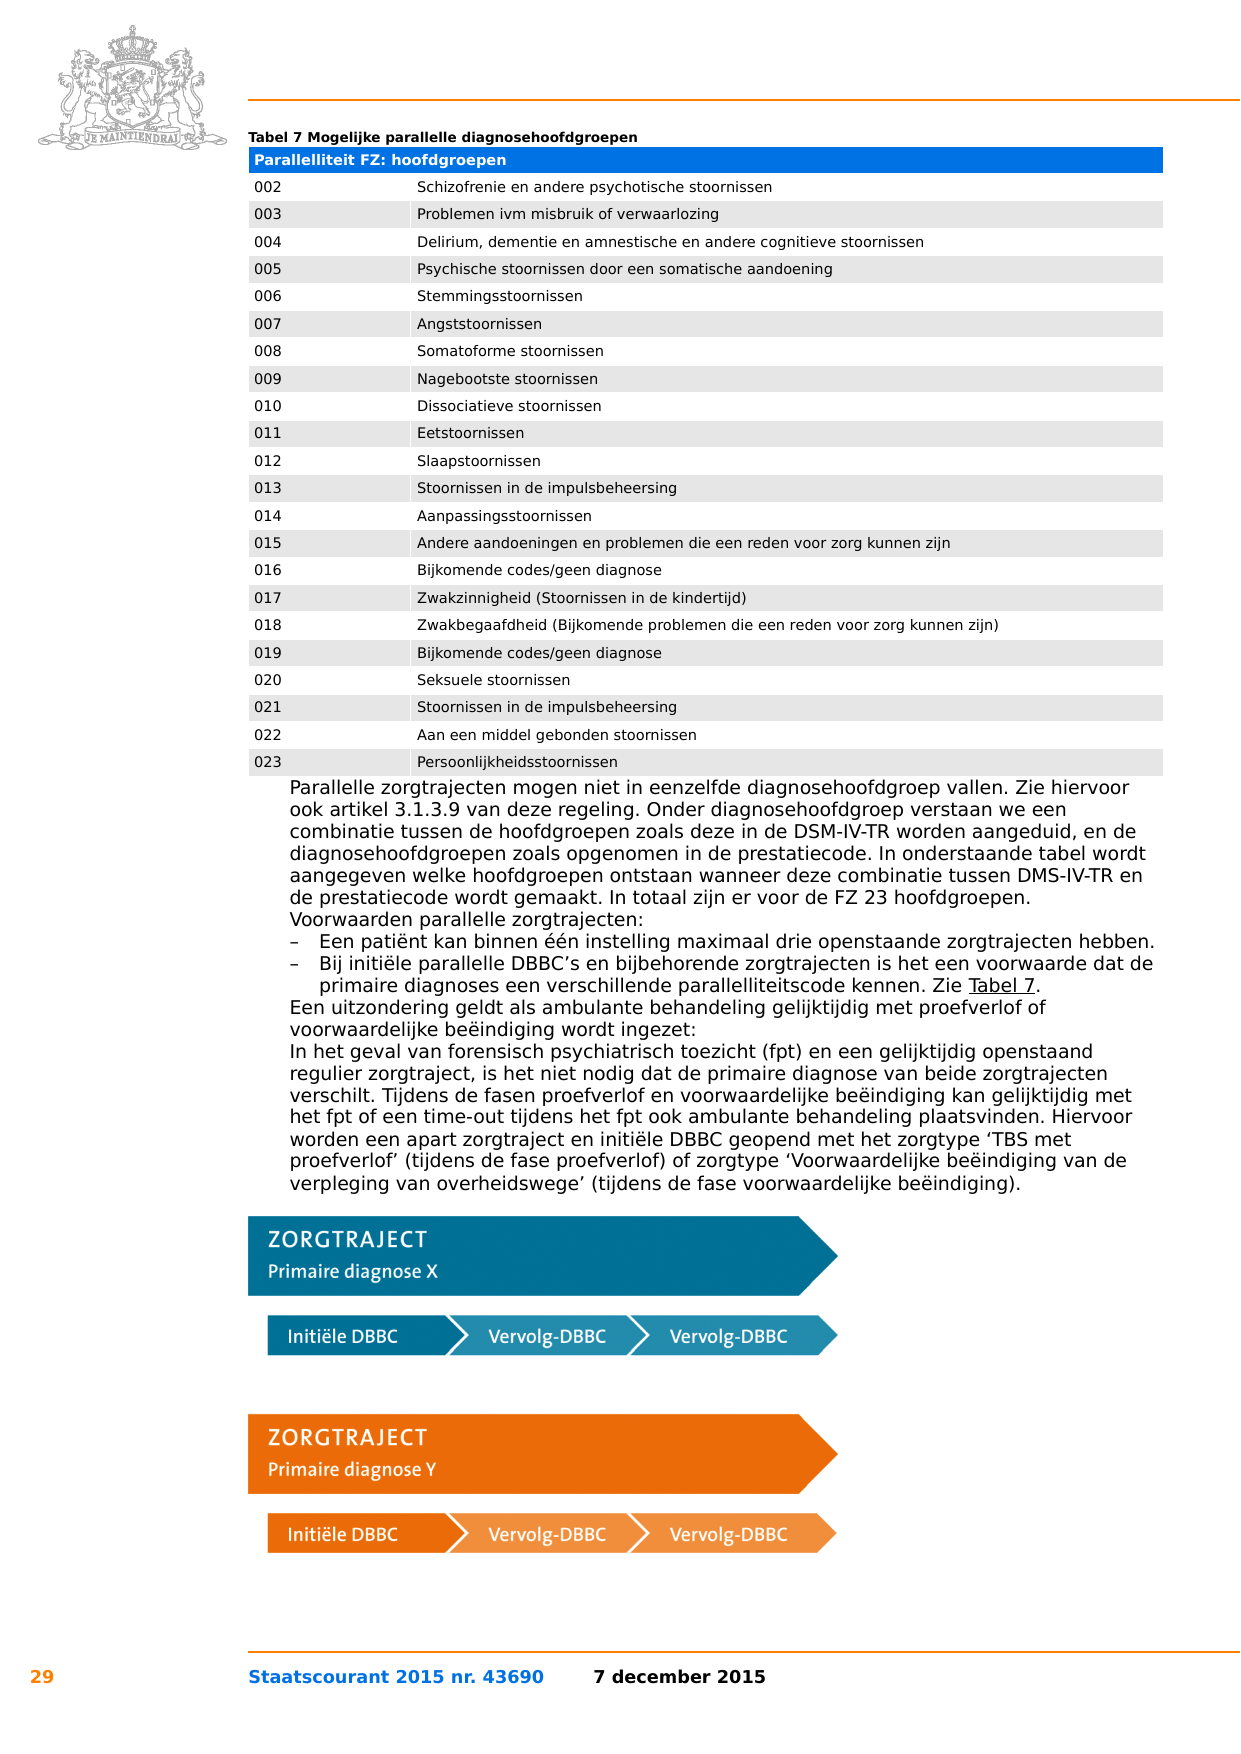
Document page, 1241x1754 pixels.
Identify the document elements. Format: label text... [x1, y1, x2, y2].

table_cell 017 [249, 585, 410, 611]
text Voorwaarden parallelle zorgtrajecten: [289, 909, 1163, 931]
table_cell 006 [249, 284, 410, 310]
table_cell Aan een middel gebonden stoornissen [411, 722, 1163, 748]
picture [429, 1268, 435, 1275]
table_cell Seksuele stoornissen [411, 667, 1163, 693]
picture [248, 1216, 839, 1553]
table_cell 005 [249, 256, 410, 283]
table_cell 008 [249, 339, 410, 365]
table_cell 014 [249, 503, 410, 529]
table_cell 013 [249, 475, 410, 502]
table_cell Stoornissen in de impulsbeheersing [411, 475, 1163, 502]
table_cell 019 [249, 640, 410, 666]
table_cell 003 [249, 201, 410, 228]
table_cell Stoornissen in de impulsbeheersing [411, 695, 1163, 721]
table_cell 009 [249, 366, 410, 392]
table_cell Aanpassingsstoornissen [411, 503, 1163, 529]
table_cell 002 [249, 174, 410, 200]
table_cell Delirium, dementie en amnestische en andere cognitieve stoornissen [411, 229, 1163, 255]
picture [270, 1231, 279, 1247]
table_cell 011 [249, 421, 410, 447]
picture [413, 1269, 420, 1275]
table_cell 015 [249, 530, 410, 557]
picture [316, 1231, 328, 1247]
picture [361, 1231, 373, 1247]
table_header Tabel 7 Mogelijke parallelle diagnosehoofdgroepen [248, 130, 1163, 146]
picture [378, 1231, 382, 1247]
picture [333, 1231, 342, 1247]
table_cell 012 [249, 448, 410, 474]
table_cell Zwakbegaafdheid (Bijkomende problemen die een reden voor zorg kunnen zijn) [411, 613, 1163, 639]
table_cell Problemen ivm misbruik of verwaarlozing [411, 201, 1163, 228]
text Een uitzondering geldt als ambulante behandeling gelijktijdig met proefverlof of voorwaardelijke beëindiging wordt ingezet: [289, 997, 1163, 1041]
table_cell 010 [249, 393, 410, 419]
table_cell Schizofrenie en andere psychotische stoornissen [411, 174, 1163, 200]
table_cell Stemmingsstoornissen [411, 284, 1163, 310]
table_cell 004 [249, 229, 410, 255]
picture [347, 1231, 357, 1247]
table_cell 018 [249, 613, 410, 639]
table_cell Bijkomende codes/geen diagnose [411, 640, 1163, 666]
table_cell Persoonlijkheidsstoornissen [411, 749, 1163, 776]
table_cell 016 [249, 558, 410, 584]
table_cell Parallelliteit FZ: hoofdgroepen [249, 147, 1163, 173]
table_cell 007 [249, 311, 410, 337]
picture [283, 1231, 297, 1247]
table_cell Angststoornissen [411, 311, 1163, 337]
text In het geval van forensisch psychiatrisch toezicht (fpt) en een gelijktijdig openstaand regulier zorgtraject, is het niet nodig dat de primaire diagnose van beide zorgtrajecten verschilt. Tijdens de fasen proefverlof en voorwaardelijke beëindiging kan gelijktijdig met het fpt of een time-out tijdens het fpt ook ambulante behandeling plaatsvinden. Hiervoor worden een apart zorgtraject en initiële DBBC geopend met het zorgtype ‘TBS met proefverlof’ (tijdens de fase proefverlof) of zorgtype ‘Voorwaardelijke beëindiging van de verpleging van overheidswege’ (tijdens de fase voorwaardelijke beëindiging). [289, 1041, 1163, 1194]
text – Bij initiële parallelle DBBC’s en bijbehorende zorgtrajecten is het een voorwaarde dat de primaire diagnoses een verschillende parallelliteitscode kennen. Zie Tabel 7. [289, 953, 1163, 997]
table_cell 021 [249, 695, 410, 721]
picture [270, 1265, 275, 1277]
table_cell 023 [249, 749, 410, 776]
picture [38, 25, 227, 150]
picture [389, 1231, 396, 1247]
table_cell Somatoforme stoornissen [411, 339, 1163, 365]
table_cell 020 [249, 667, 410, 693]
picture [302, 1231, 309, 1247]
text Parallelle zorgtrajecten mogen niet in eenzelfde diagnosehoofdgroep vallen. Zie hiervoor ook artikel 3.1.3.9 van deze regeling. Onder diagnosehoofdgroep verstaan we een combinatie tussen de hoofdgroepen zoals deze in de DSM-IV-TR worden aangeduid, en de diagnosehoofdgroepen zoals opgenomen in de prestatiecode. In onderstaande tabel wordt aangegeven welke hoofdgroepen ontstaan wanneer deze combinatie tussen DMS-IV-TR en de prestatiecode wordt gemaakt. In totaal zijn er voor de FZ 23 hoofdgroepen. [289, 777, 1163, 909]
table_cell Nagebootste stoornissen [411, 366, 1163, 392]
table_cell Eetstoornissen [411, 421, 1163, 447]
table_cell Dissociatieve stoornissen [411, 393, 1163, 419]
table_cell Slaapstoornissen [411, 448, 1163, 474]
picture [416, 1231, 426, 1246]
table_cell Zwakzinnigheid (Stoornissen in de kindertijd) [411, 585, 1163, 611]
picture [401, 1231, 412, 1247]
text – Een patiënt kan binnen één instelling maximaal drie openstaande zorgtrajecten hebben. [289, 931, 1163, 953]
table_cell Psychische stoornissen door een somatische aandoening [411, 256, 1163, 283]
table_cell Bijkomende codes/geen diagnose [411, 558, 1163, 584]
table_cell Andere aandoeningen en problemen die een reden voor zorg kunnen zijn [411, 530, 1163, 557]
table_cell 022 [249, 722, 410, 748]
